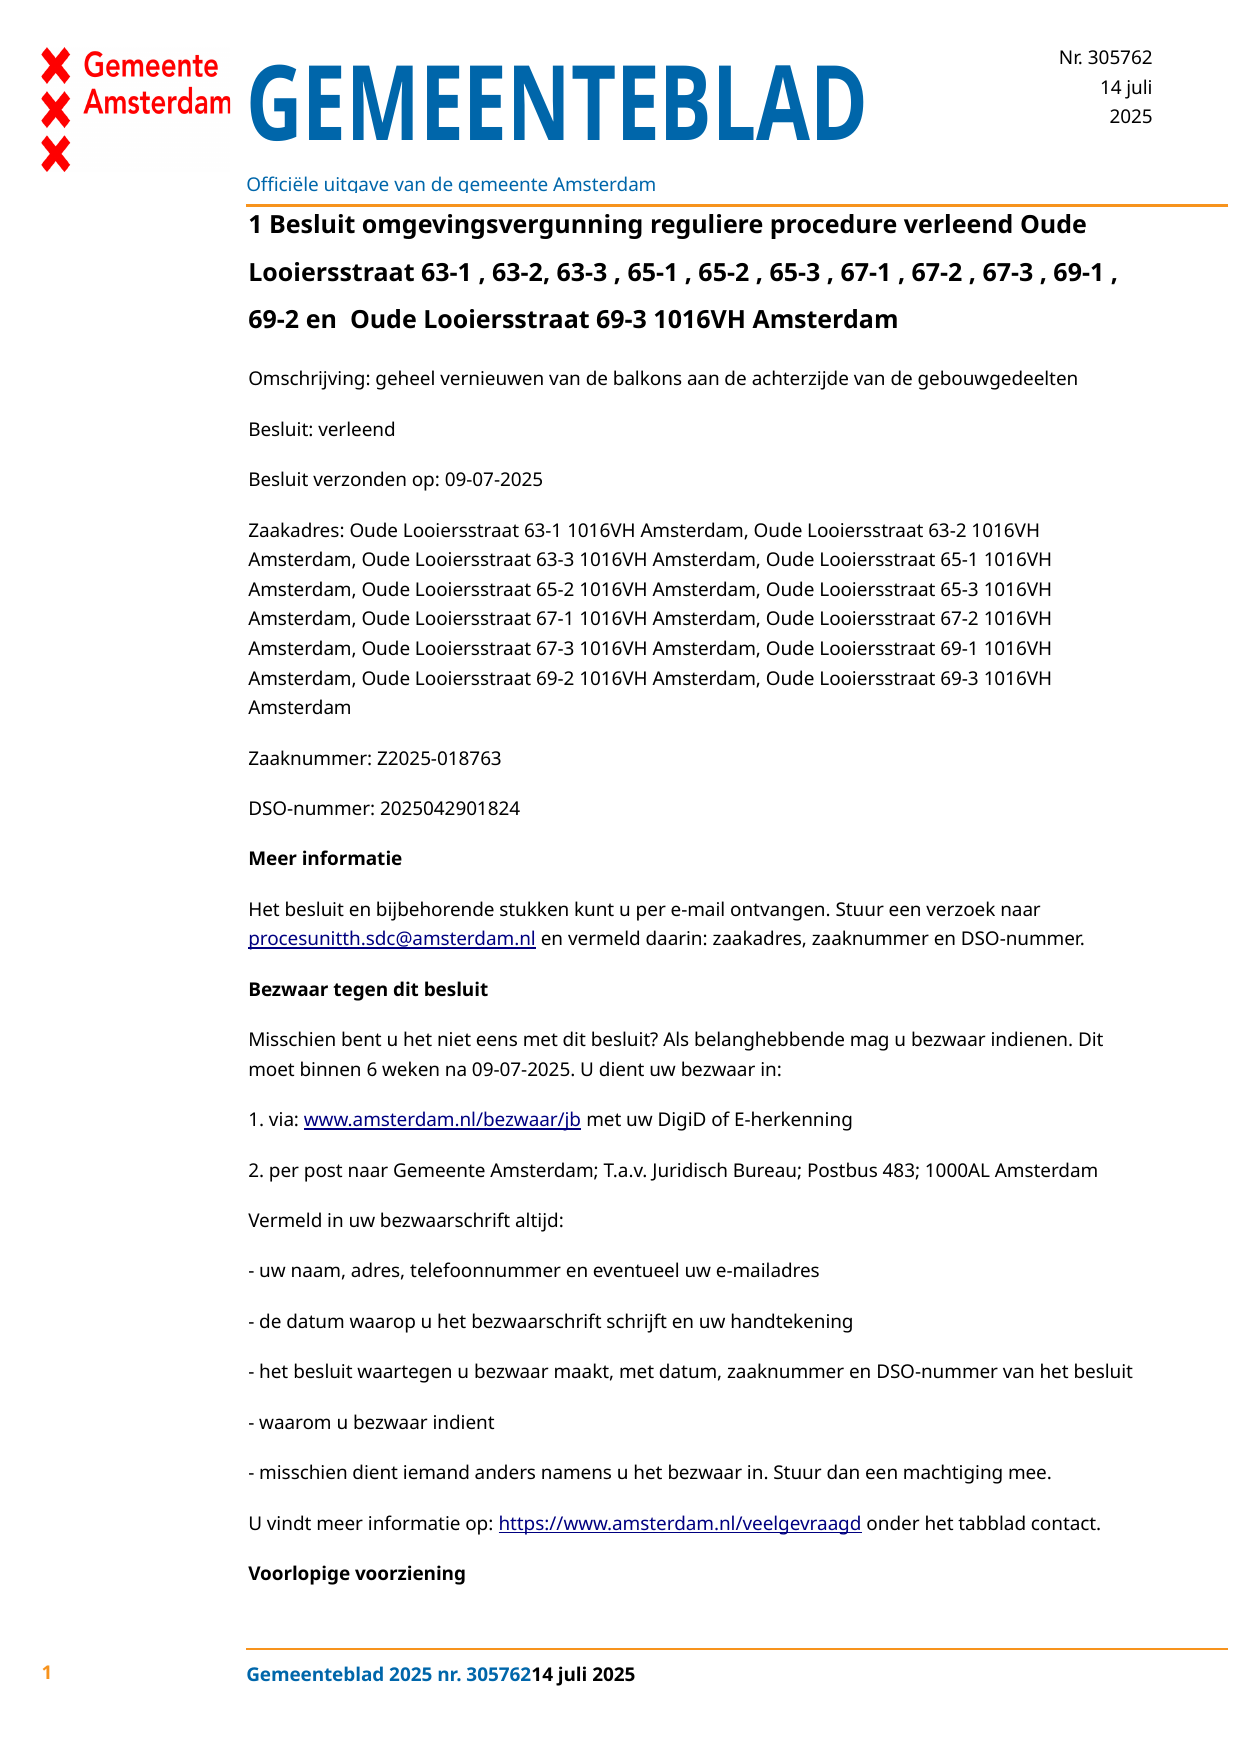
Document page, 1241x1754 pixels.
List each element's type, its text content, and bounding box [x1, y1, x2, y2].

text Omschrijving: geheel vernieuwen van de balkons aan de achterzijde van de gebouwgedeelten [248, 366, 1152, 391]
text - het besluit waartegen u bezwaar maakt, met datum, zaaknummer en DSO-nummer van het besluit [248, 1358, 1152, 1384]
text Zaakadres: Oude Looiersstraat 63-1 1016VH Amsterdam, Oude Looiersstraat 63-2 1016VH Amsterdam, Oude Looiersstraat 63-3 1016VH Amsterdam, Oude Looiersstraat 65-1 1016VH Amsterdam, Oude Looiersstraat 65-2 1016VH Amsterdam, Oude Looiersstraat 65-3 1016VH Amsterdam, Oude Looiersstraat 67-1 1016VH Amsterdam, Oude Looiersstraat 67-2 1016VH Amsterdam, Oude Looiersstraat 67-3 1016VH Amsterdam, Oude Looiersstraat 69-1 1016VH Amsterdam, Oude Looiersstraat 69-2 1016VH Amsterdam, Oude Looiersstraat 69-3 1016VH Amsterdam [248, 517, 1152, 720]
text Meer informatie [248, 846, 1152, 871]
picture [41, 47, 231, 172]
text 1 Besluit omgevingsvergunning reguliere procedure verleend Oude Looiersstraat 63-1 , 63-2, 63-3 , 65-1 , 65-2 , 65-3 , 67-1 , 67-2 , 67-3 , 69-1 , 69-2 en Oude Looiersstraat 69-3 1016VH Amsterdam [248, 207, 1152, 336]
text Zaaknummer: Z2025-018763 [248, 745, 1152, 770]
text Bezwaar tegen dit besluit [248, 976, 1152, 1002]
text U vindt meer informatie op: https://www.amsterdam.nl/veelgevraagd onder het tabblad contact. [248, 1510, 1152, 1535]
text - uw naam, adres, telefoonnummer en eventueel uw e-mailadres [248, 1258, 1152, 1283]
text 2. per post naar Gemeente Amsterdam; T.a.v. Juridisch Bureau; Postbus 483; 1000AL Amsterdam [248, 1157, 1152, 1182]
text Misschien bent u het niet eens met dit besluit? Als belanghebbende mag u bezwaar indienen. Dit moet binnen 6 weken na 09-07-2025. U dient uw bezwaar in: [248, 1026, 1152, 1082]
text Besluit: verleend [248, 416, 1152, 442]
text Vermeld in uw bezwaarschrift altijd: [248, 1207, 1152, 1233]
text Voorlopige voorziening [248, 1560, 1152, 1586]
text Het besluit en bijbehorende stukken kunt u per e-mail ontvangen. Stuur een verzoek naar procesunitth.sdc@amsterdam.nl en vermeld daarin: zaakadres, zaaknummer en DSO-nummer. [248, 896, 1152, 951]
text Besluit verzonden op: 09-07-2025 [248, 466, 1152, 492]
text - misschien dient iemand anders namens u het bezwaar in. Stuur dan een machtiging mee. [248, 1459, 1152, 1485]
text DSO-nummer: 2025042901824 [248, 795, 1152, 821]
text 1. via: www.amsterdam.nl/bezwaar/jb met uw DigiD of E-herkenning [248, 1106, 1152, 1132]
text - waarom u bezwaar indient [248, 1409, 1152, 1434]
text - de datum waarop u het bezwaarschrift schrijft en uw handtekening [248, 1308, 1152, 1334]
